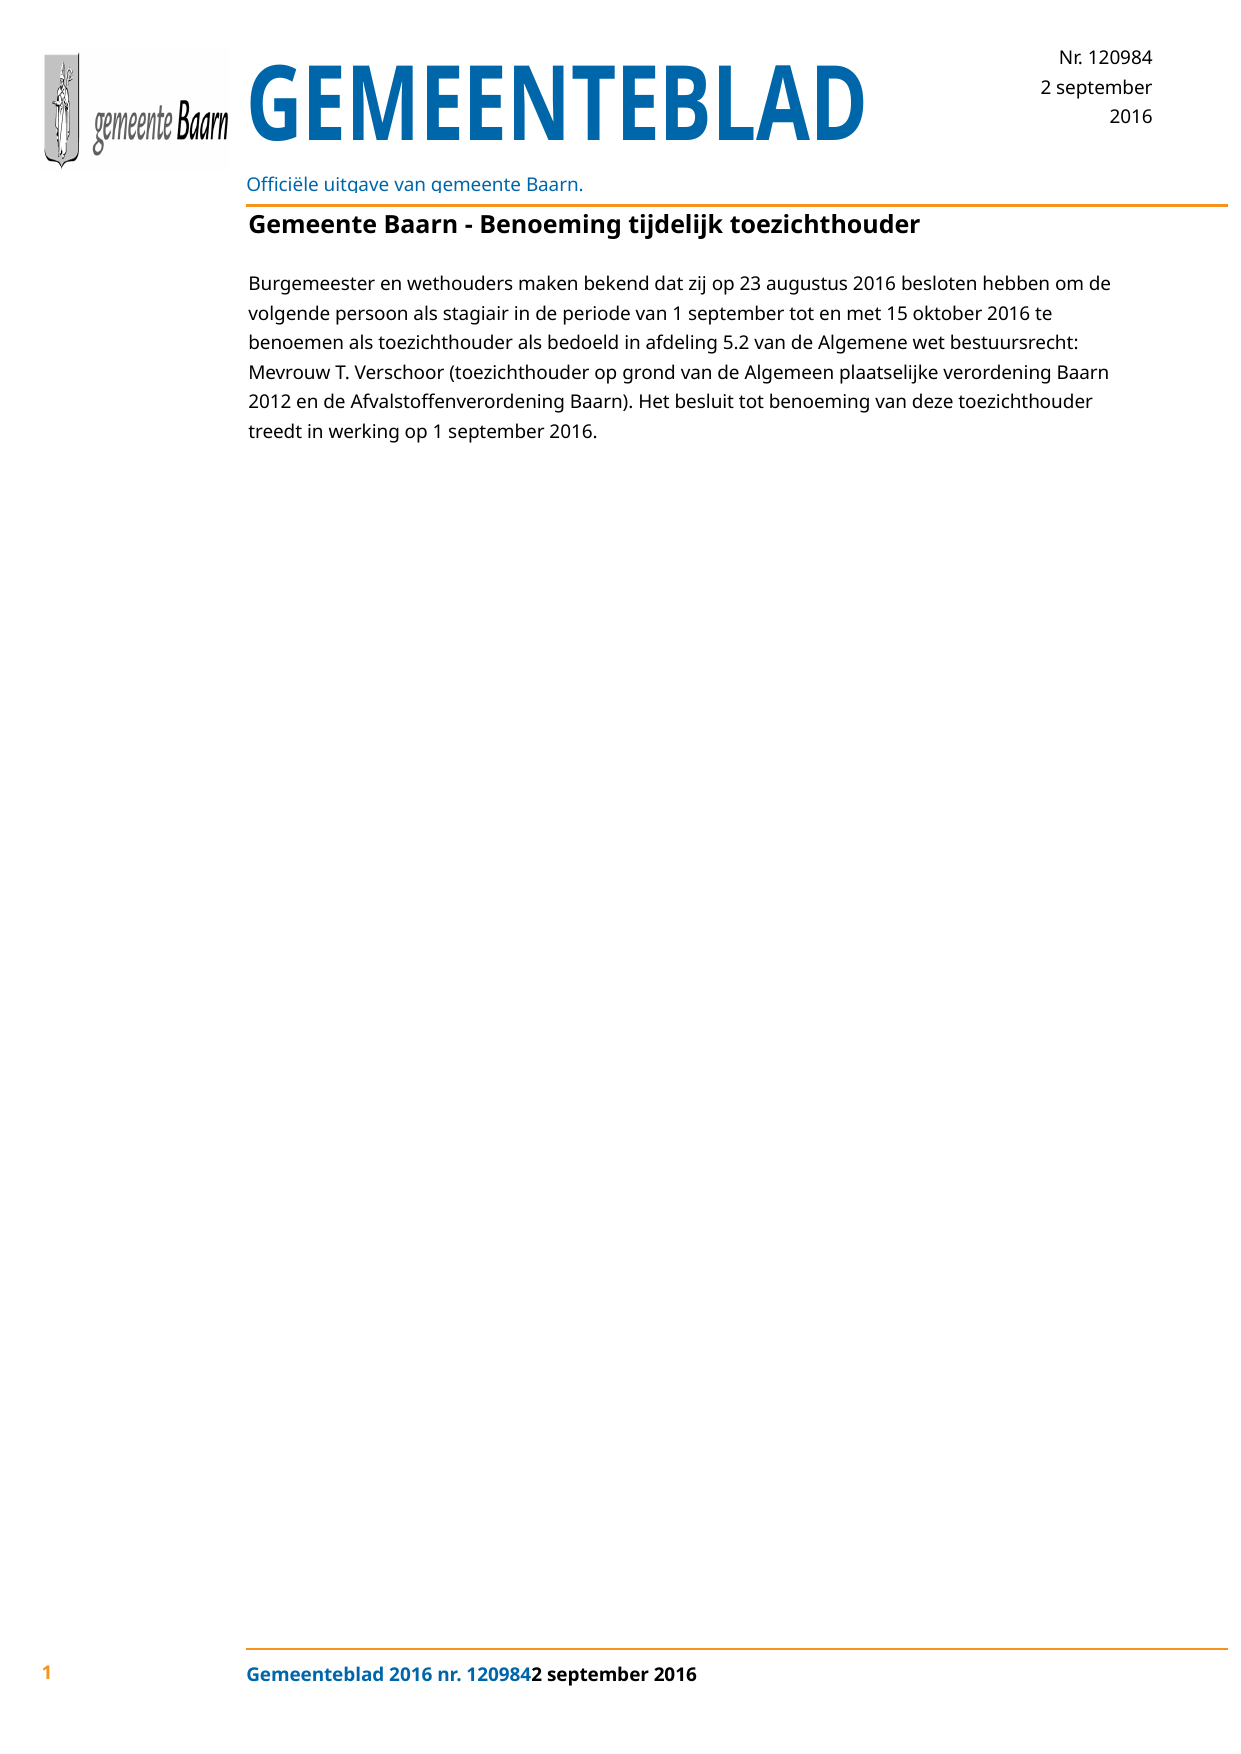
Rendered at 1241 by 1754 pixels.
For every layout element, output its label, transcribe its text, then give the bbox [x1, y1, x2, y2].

text Gemeente Baarn - Benoeming tijdelijk toezichthouder [248, 207, 1152, 241]
picture [41, 47, 231, 172]
text Burgemeester en wethouders maken bekend dat zij op 23 augustus 2016 besloten hebben om de volgende persoon als stagiair in de periode van 1 september tot en met 15 oktober 2016 te benoemen als toezichthouder als bedoeld in afdeling 5.2 van de Algemene wet bestuursrecht: Mevrouw T. Verschoor (toezichthouder op grond van de Algemeen plaatselijke verordening Baarn 2012 en de Afvalstoffenverordening Baarn). Het besluit tot benoeming van deze toezichthouder treedt in werking op 1 september 2016. [248, 270, 1152, 444]
